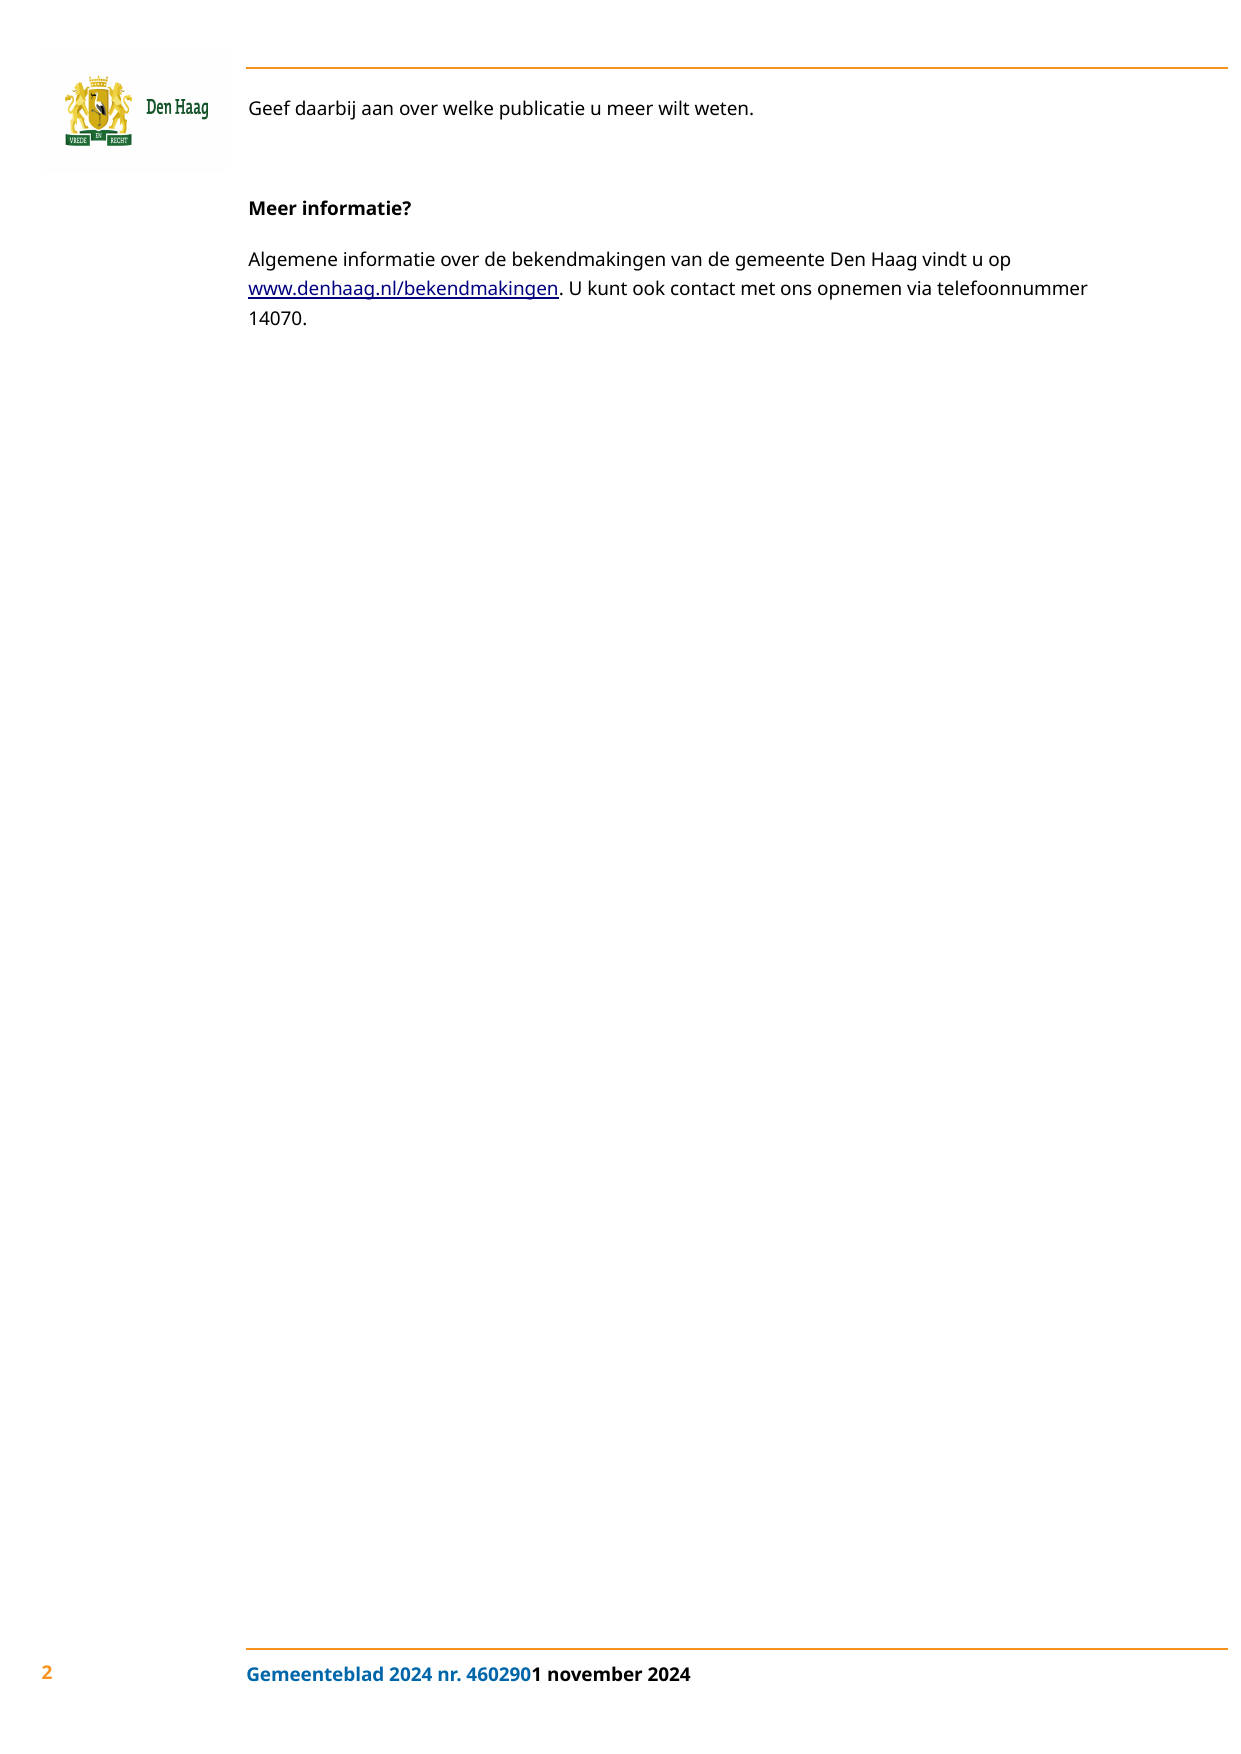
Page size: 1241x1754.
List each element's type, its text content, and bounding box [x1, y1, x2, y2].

picture [41, 47, 231, 172]
text Meer informatie? [248, 196, 1152, 221]
text Algemene informatie over de bekendmakingen van de gemeente Den Haag vindt u op www.denhaag.nl/bekendmakingen. U kunt ook contact met ons opnemen via telefoonnummer 14070. [248, 246, 1152, 331]
text Geef daarbij aan over welke publicatie u meer wilt weten. [248, 95, 1152, 121]
